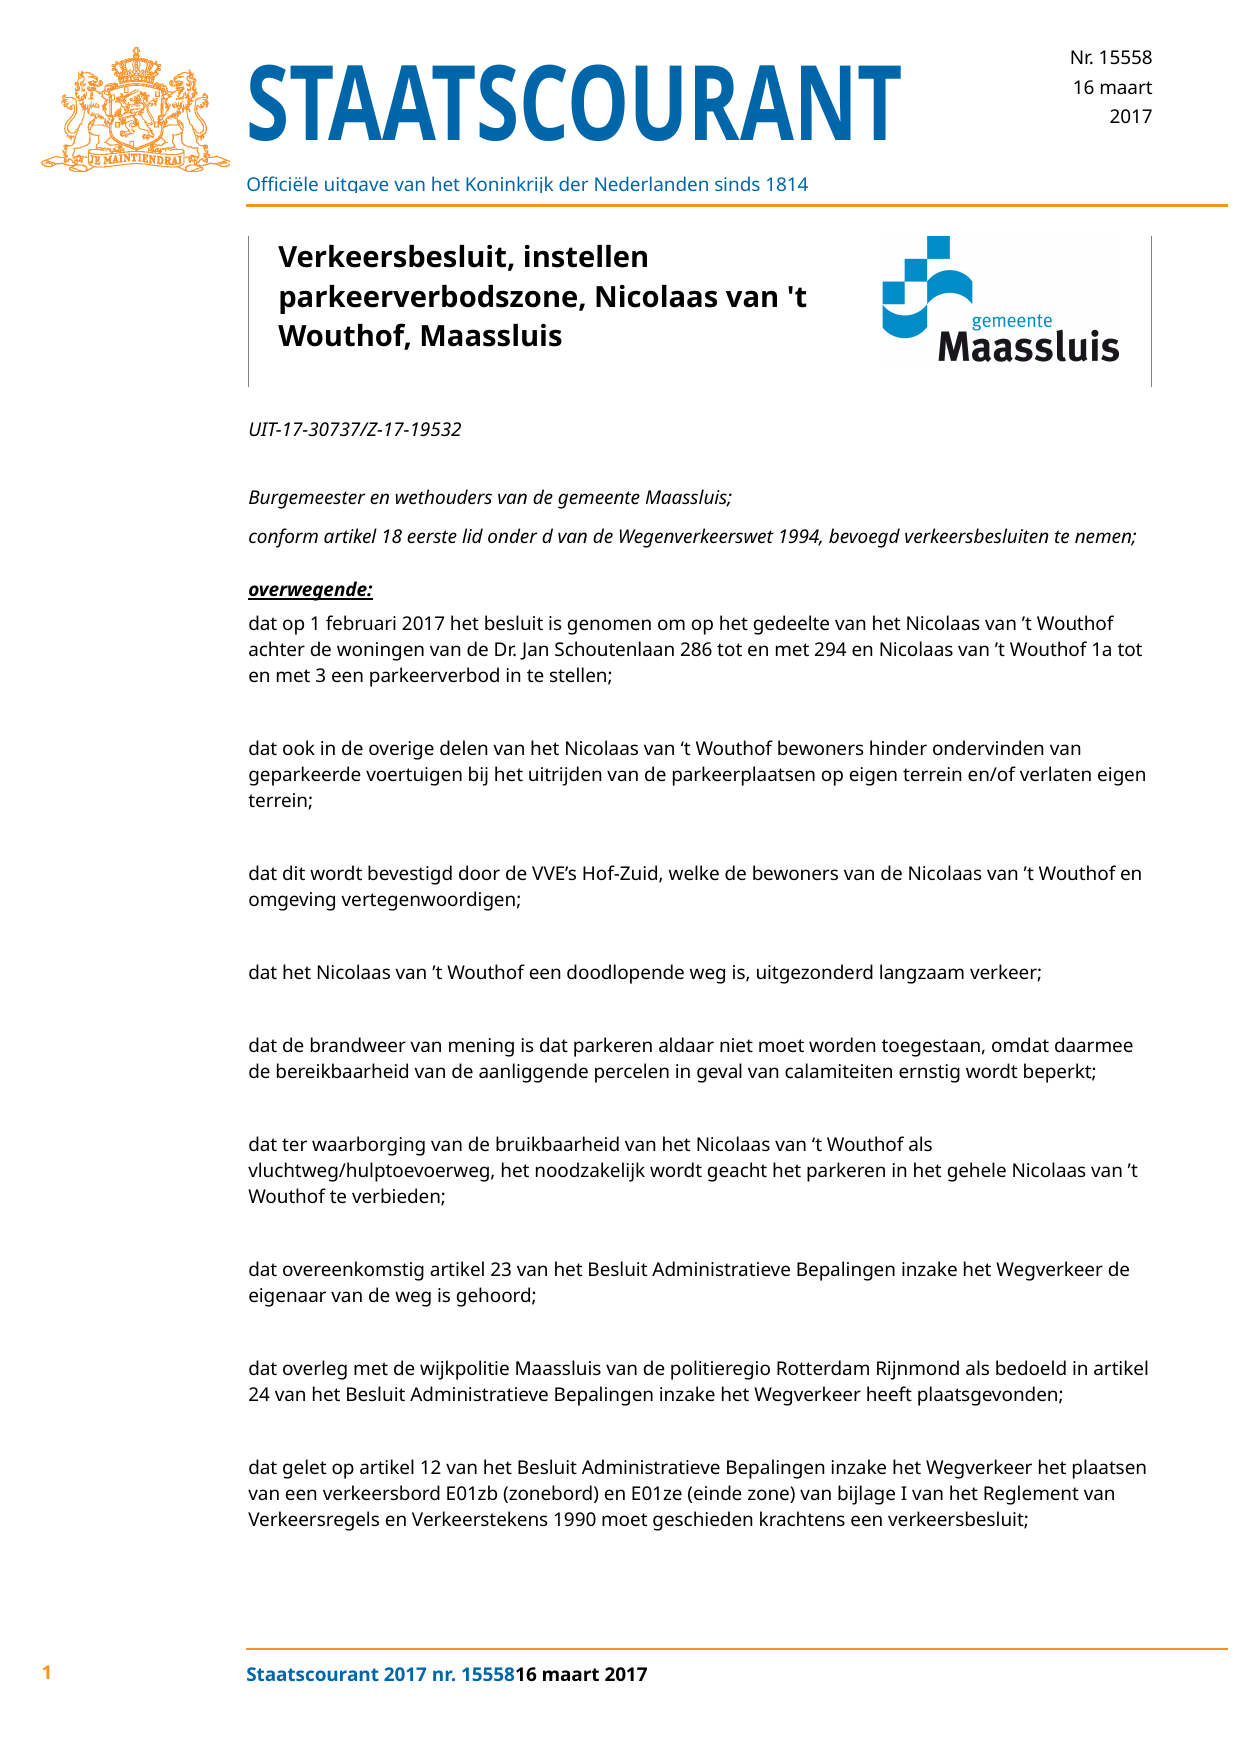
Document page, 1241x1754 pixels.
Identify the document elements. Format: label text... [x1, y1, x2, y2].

picture [882, 236, 1119, 362]
text dat ter waarborging van de bruikbaarheid van het Nicolaas van ‘t Wouthof als vluchtweg/hulptoevoerweg, het noodzakelijk wordt geacht het parkeren in het gehele Nicolaas van ’t Wouthof te verbieden; [248, 1132, 1152, 1209]
text UIT-17-30737/Z-17-19532 [248, 417, 1152, 442]
text Burgemeester en wethouders van de gemeente Maassluis; [248, 484, 1152, 510]
text dat het Nicolaas van ’t Wouthof een doodlopende weg is, uitgezonderd langzaam verkeer; [248, 959, 1152, 985]
text dat de brandweer van mening is dat parkeren aldaar niet moet worden toegestaan, omdat daarmee de bereikbaarheid van de aanliggende percelen in geval van calamiteiten ernstig wordt beperkt; [248, 1032, 1152, 1084]
table_header [850, 236, 1151, 387]
text conform artikel 18 eerste lid onder d van de Wegenverkeerswet 1994, bevoegd verkeersbesluiten te nemen; [248, 524, 1152, 549]
text dat ook in de overige delen van het Nicolaas van ‘t Wouthof bewoners hinder ondervinden van geparkeerde voertuigen bij het uitrijden van de parkeerplaatsen op eigen terrein en/of verlaten eigen terrein; [248, 735, 1152, 812]
text dat overeenkomstig artikel 23 van het Besluit Administratieve Bepalingen inzake het Wegverkeer de eigenaar van de weg is gehoord; [248, 1256, 1152, 1308]
text dat overleg met de wijkpolitie Maassluis van de politieregio Rotterdam Rijnmond als bedoeld in artikel 24 van het Besluit Administratieve Bepalingen inzake het Wegverkeer heeft plaatsgevonden; [248, 1355, 1152, 1407]
picture [41, 47, 231, 172]
text dat op 1 februari 2017 het besluit is genomen om op het gedeelte van het Nicolaas van ’t Wouthof achter de woningen van de Dr. Jan Schoutenlaan 286 tot en met 294 en Nicolaas van ’t Wouthof 1a tot en met 3 een parkeerverbod in te stellen; [248, 611, 1152, 688]
text dat gelet op artikel 12 van het Besluit Administratieve Bepalingen inzake het Wegverkeer het plaatsen van een verkeersbord E01zb (zonebord) en E01ze (einde zone) van bijlage I van het Reglement van Verkeersregels en Verkeerstekens 1990 moet geschieden krachtens een verkeersbesluit; [248, 1454, 1152, 1532]
text overwegende: [248, 576, 1152, 602]
text dat dit wordt bevestigd door de VVE’s Hof-Zuid, welke de bewoners van de Nicolaas van ’t Wouthof en omgeving vertegenwoordigen; [248, 860, 1152, 912]
picture [882, 236, 927, 281]
table_header Verkeersbesluit, instellen parkeerverbodszone, Nicolaas van 't Wouthof, Maassluis [249, 236, 850, 387]
